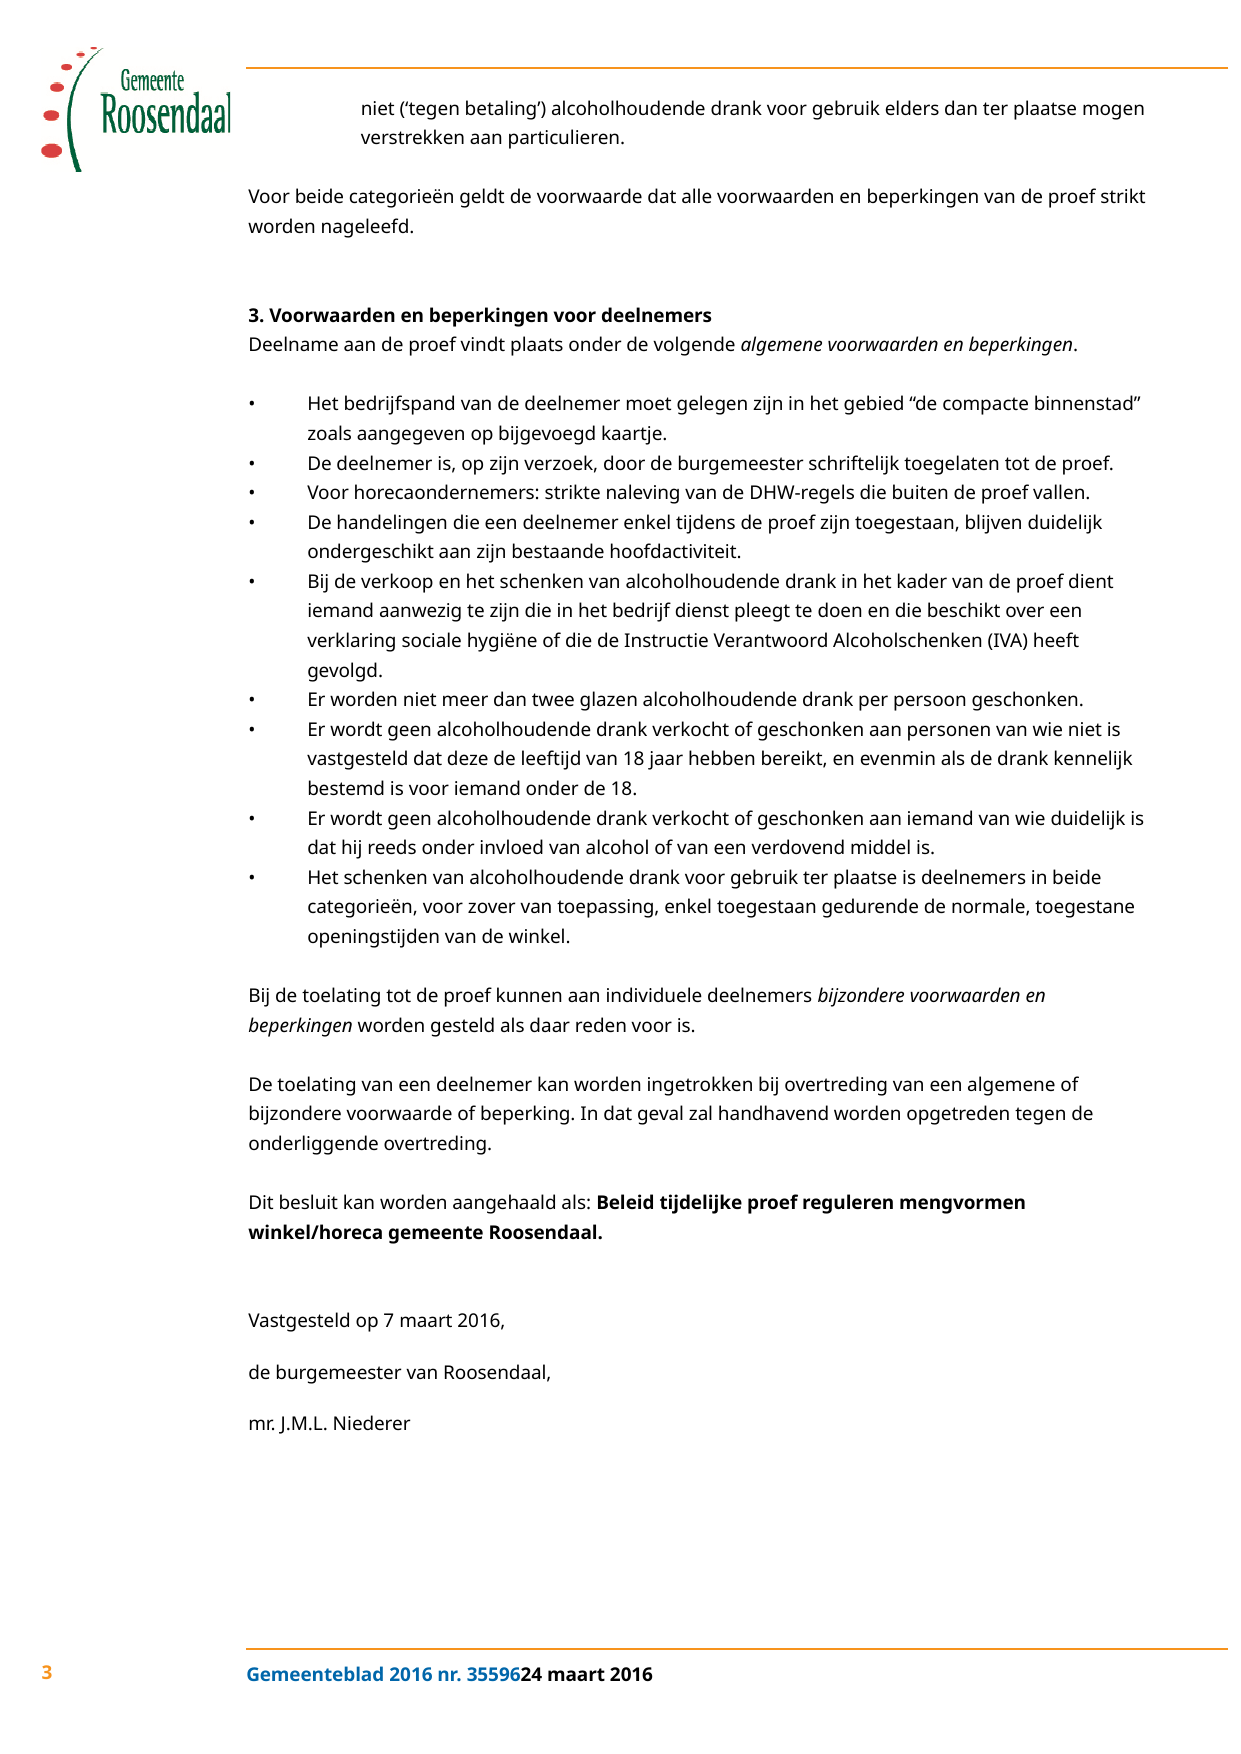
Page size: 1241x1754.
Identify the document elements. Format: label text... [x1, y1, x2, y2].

list Er wordt geen alcoholhoudende drank verkocht of geschonken aan personen van wie niet is vastgesteld dat deze de leeftijd van 18 jaar hebben bereikt, en evenmin als de drank kennelijk bestemd is voor iemand onder de 18. [248, 716, 1152, 801]
text de burgemeester van Roosendaal, [248, 1359, 1152, 1385]
list niet (‘tegen betaling’) alcoholhoudende drank voor gebruik elders dan ter plaatse mogen verstrekken aan particulieren. [323, 95, 1152, 150]
text Voor beide categorieën geldt de voorwaarde dat alle voorwaarden en beperkingen van de proef strikt worden nageleefd. [248, 183, 1152, 239]
list Er wordt geen alcoholhoudende drank verkocht of geschonken aan iemand van wie duidelijk is dat hij reeds onder invloed van alcohol of van een verdovend middel is. [248, 805, 1152, 860]
text mr. J.M.L. Niederer [248, 1411, 1152, 1436]
list Het bedrijfspand van de deelnemer moet gelegen zijn in het gebied “de compacte binnenstad” zoals aangegeven op bijgevoegd kaartje. [248, 391, 1152, 446]
list Bij de verkoop en het schenken van alcoholhoudende drank in het kader van de proef dient iemand aanwezig te zijn die in het bedrijf dienst pleegt te doen en die beschikt over een verklaring sociale hygiëne of die de Instructie Verantwoord Alcoholschenken (IVA) heeft gevolgd. [248, 568, 1152, 683]
text Dit besluit kan worden aangehaald als: Beleid tijdelijke proef reguleren mengvormen winkel/horeca gemeente Roosendaal. [248, 1189, 1152, 1245]
list Voor horecaondernemers: strikte naleving van de DHW-regels die buiten de proef vallen. [248, 479, 1152, 505]
text Deelname aan de proef vindt plaats onder de volgende algemene voorwaarden en beperkingen. [248, 331, 1152, 357]
text 3. Voorwaarden en beperkingen voor deelnemers [248, 302, 1152, 328]
list De handelingen die een deelnemer enkel tijdens de proef zijn toegestaan, blijven duidelijk ondergeschikt aan zijn bestaande hoofdactiviteit. [248, 509, 1152, 564]
list Er worden niet meer dan twee glazen alcoholhoudende drank per persoon geschonken. [248, 686, 1152, 712]
text Vastgesteld op 7 maart 2016, [248, 1308, 1152, 1333]
list Het schenken van alcoholhoudende drank voor gebruik ter plaatse is deelnemers in beide categorieën, voor zover van toepassing, enkel toegestaan gedurende de normale, toegestane openingstijden van de winkel. [248, 864, 1152, 949]
picture [41, 47, 231, 172]
text Bij de toelating tot de proef kunnen aan individuele deelnemers bijzondere voorwaarden en beperkingen worden gesteld als daar reden voor is. [248, 982, 1152, 1038]
list De deelnemer is, op zijn verzoek, door de burgemeester schriftelijk toegelaten tot de proef. [248, 450, 1152, 476]
text De toelating van een deelnemer kan worden ingetrokken bij overtreding van een algemene of bijzondere voorwaarde of beperking. In dat geval zal handhavend worden opgetreden tegen de onderliggende overtreding. [248, 1071, 1152, 1156]
